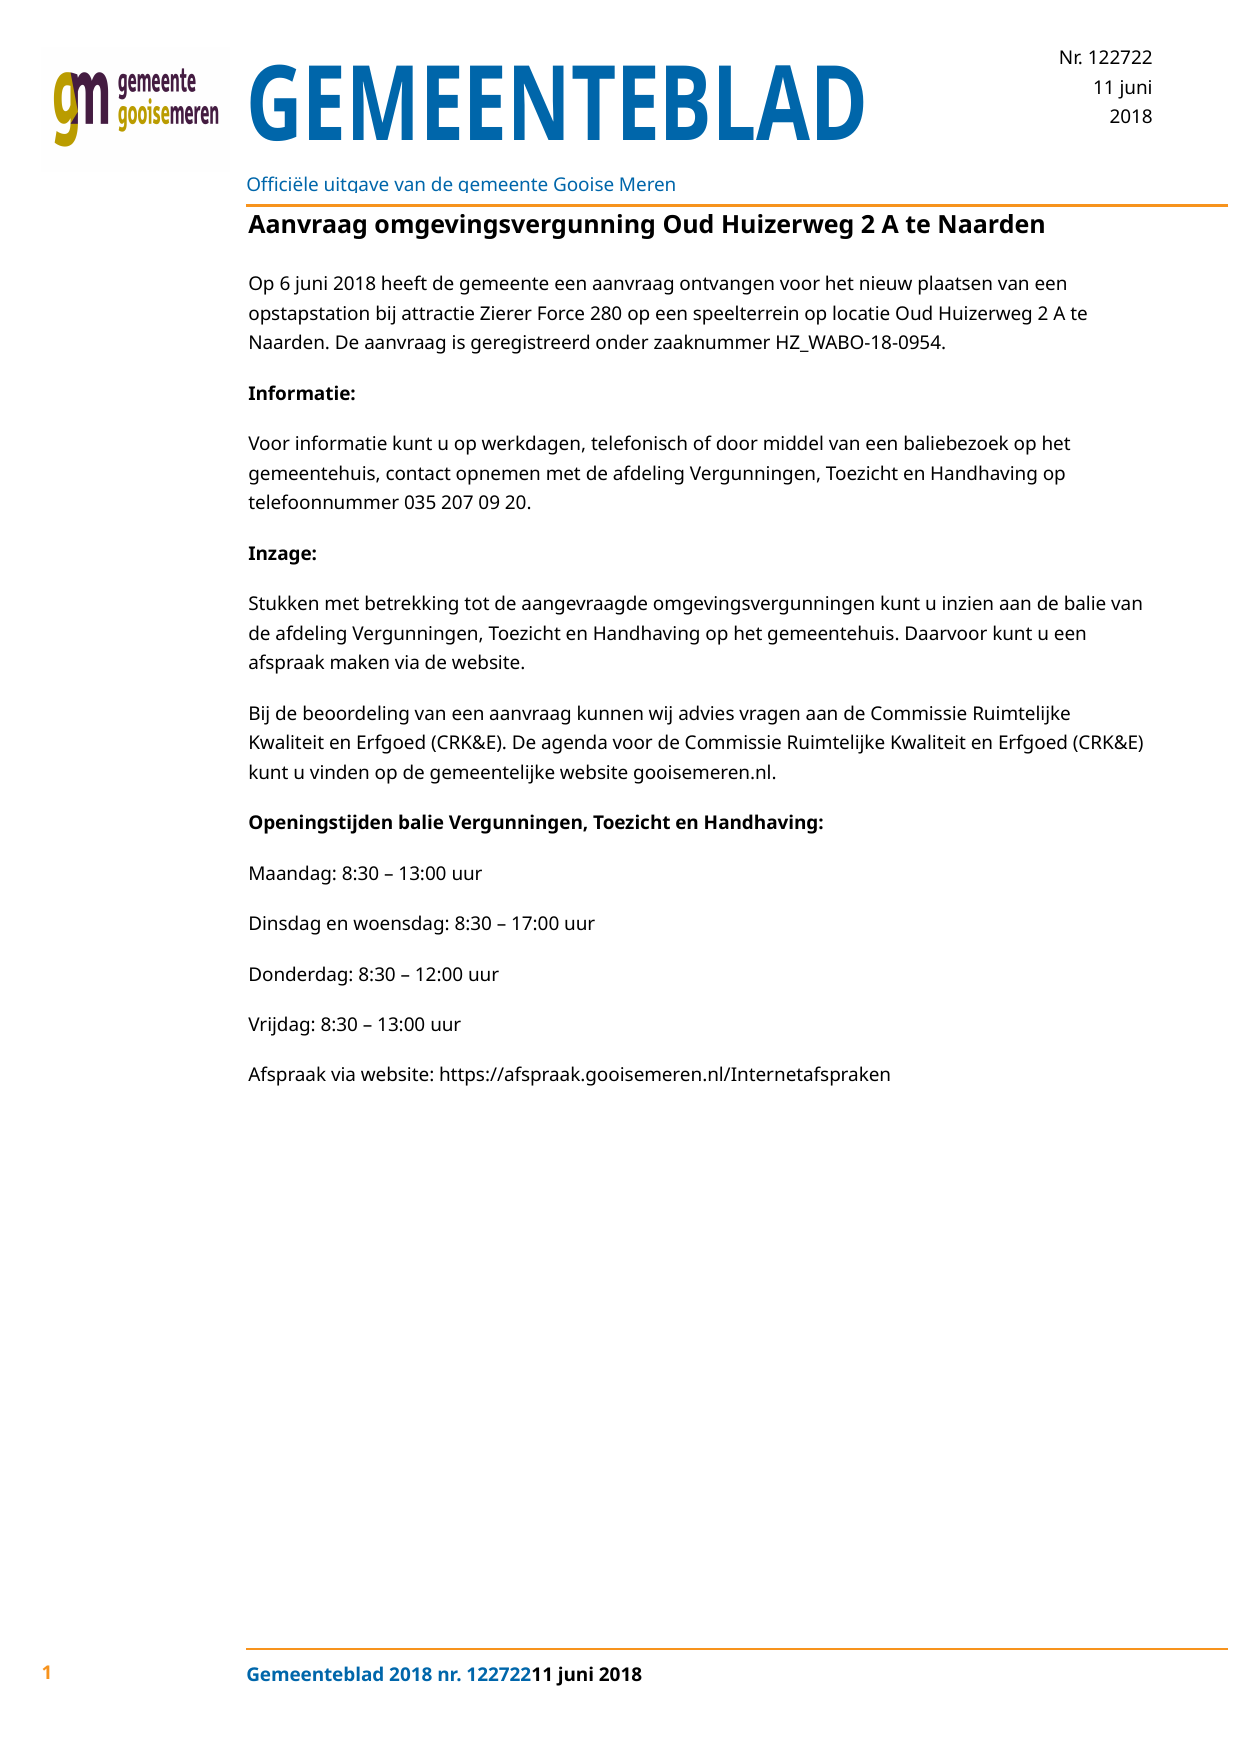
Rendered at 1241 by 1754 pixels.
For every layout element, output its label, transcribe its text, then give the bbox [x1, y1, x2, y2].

text Openingstijden balie Vergunningen, Toezicht en Handhaving: [248, 809, 1152, 835]
text Maandag: 8:30 – 13:00 uur [248, 860, 1152, 886]
text Afspraak via website: https://afspraak.gooisemeren.nl/Internetafspraken [248, 1062, 1152, 1087]
text Inzage: [248, 540, 1152, 566]
text Voor informatie kunt u op werkdagen, telefonisch of door middel van een baliebezoek op het gemeentehuis, contact opnemen met de afdeling Vergunningen, Toezicht en Handhaving op telefoonnummer 035 207 09 20. [248, 430, 1152, 515]
text Vrijdag: 8:30 – 13:00 uur [248, 1011, 1152, 1037]
text Op 6 juni 2018 heeft de gemeente een aanvraag ontvangen voor het nieuw plaatsen van een opstapstation bij attractie Zierer Force 280 op een speelterrein op locatie Oud Huizerweg 2 A te Naarden. De aanvraag is geregistreerd onder zaaknummer HZ_WABO-18-0954. [248, 270, 1152, 355]
text Donderdag: 8:30 – 12:00 uur [248, 961, 1152, 986]
text Stukken met betrekking tot de aangevraagde omgevingsvergunningen kunt u inzien aan de balie van de afdeling Vergunningen, Toezicht en Handhaving op het gemeentehuis. Daarvoor kunt u een afspraak maken via de website. [248, 590, 1152, 675]
text Bij de beoordeling van een aanvraag kunnen wij advies vragen aan de Commissie Ruimtelijke Kwaliteit en Erfgoed (CRK&E). De agenda voor de Commissie Ruimtelijke Kwaliteit en Erfgoed (CRK&E) kunt u vinden op de gemeentelijke website gooisemeren.nl. [248, 700, 1152, 785]
text Dinsdag en woensdag: 8:30 – 17:00 uur [248, 910, 1152, 936]
text Informatie: [248, 380, 1152, 406]
text Aanvraag omgevingsvergunning Oud Huizerweg 2 A te Naarden [248, 207, 1152, 241]
picture [41, 47, 231, 172]
